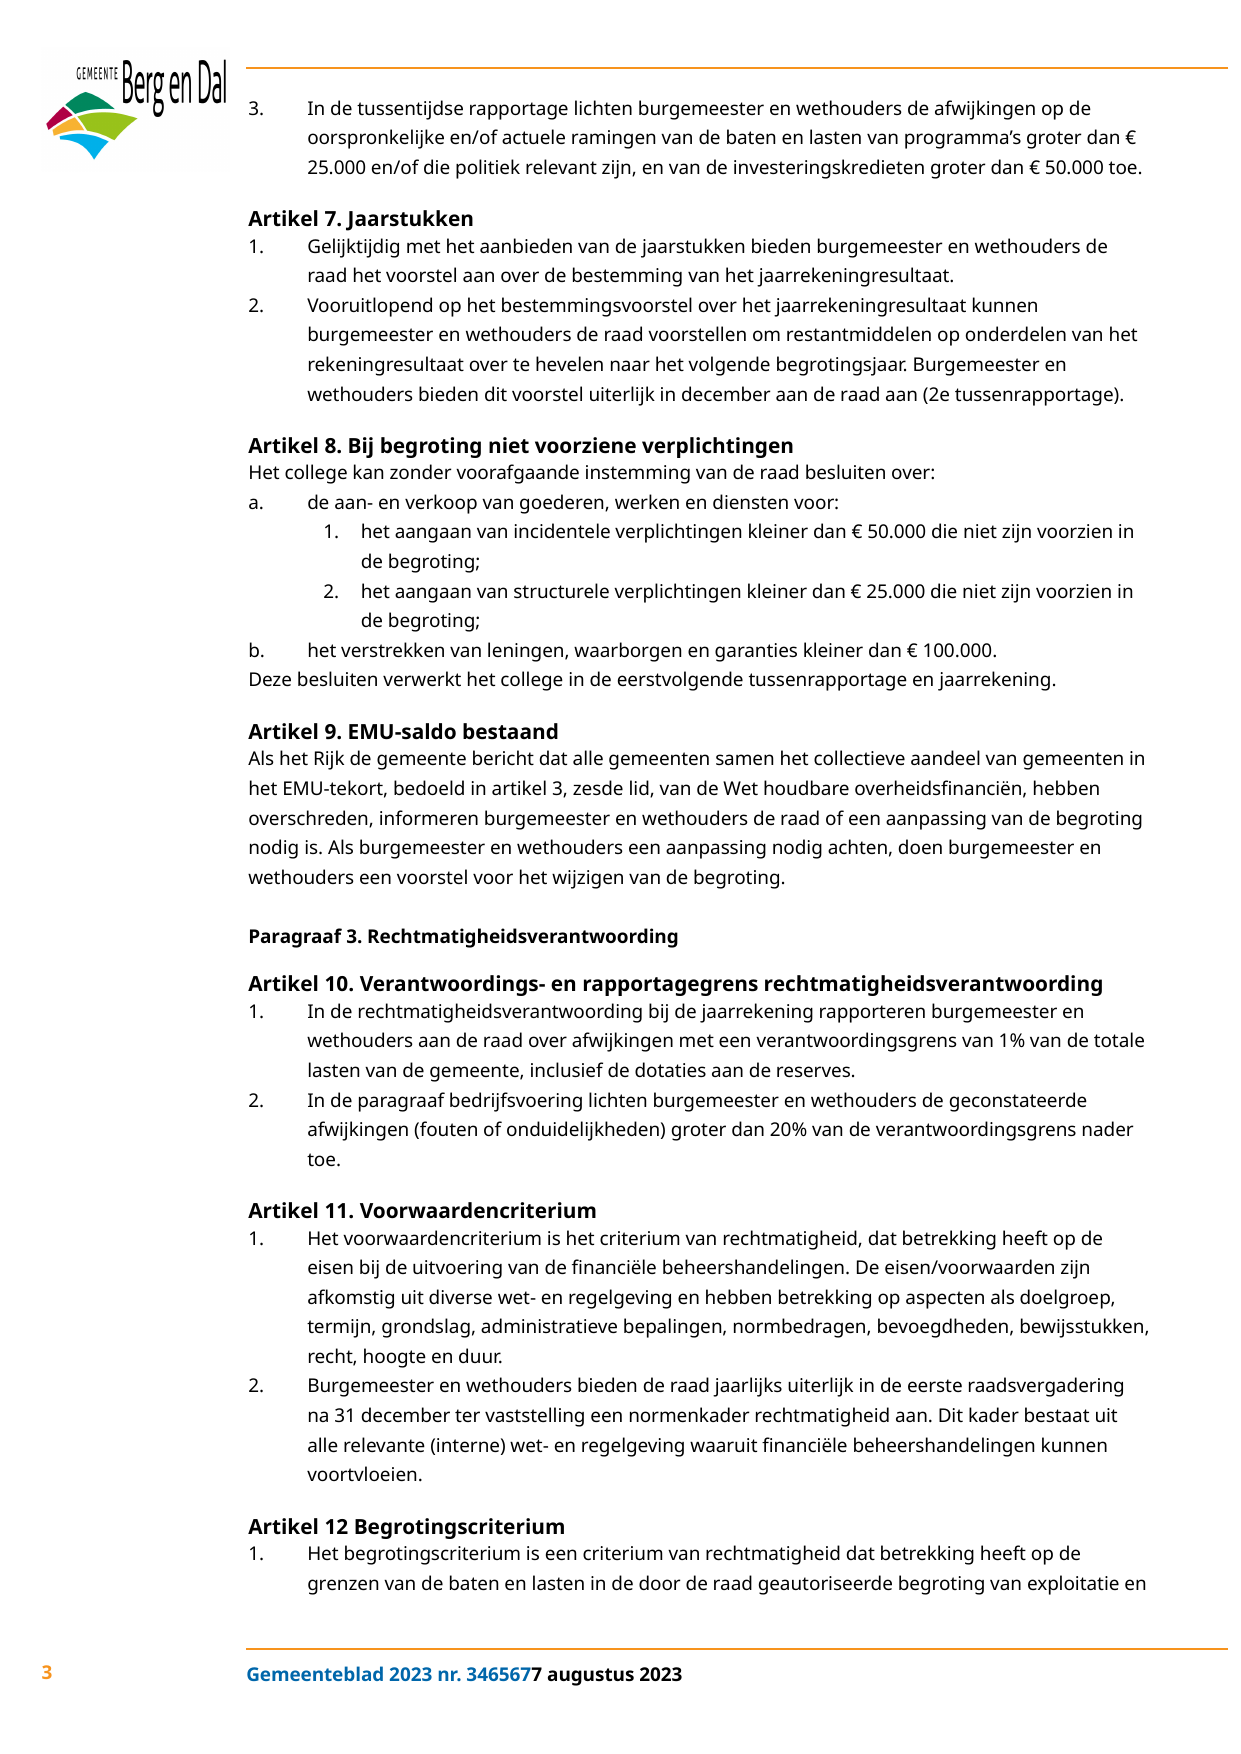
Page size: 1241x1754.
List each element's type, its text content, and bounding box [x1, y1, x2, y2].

text Als het Rijk de gemeente bericht dat alle gemeenten samen het collectieve aandeel van gemeenten in het EMU-tekort, bedoeld in artikel 3, zesde lid, van de Wet houdbare overheidsfinanciën, hebben overschreden, informeren burgemeester en wethouders de raad of een aanpassing van de begroting nodig is. Als burgemeester en wethouders een aanpassing nodig achten, doen burgemeester en wethouders een voorstel voor het wijzigen van de begroting. [248, 746, 1152, 889]
list Gelijktijdig met het aanbieden van de jaarstukken bieden burgemeester en wethouders de raad het voorstel aan over de bestemming van het jaarrekeningresultaat. [248, 233, 1152, 288]
list het aangaan van incidentele verplichtingen kleiner dan € 50.000 die niet zijn voorzien in de begroting; [323, 519, 1152, 574]
text Het college kan zonder voorafgaande instemming van de raad besluiten over: [248, 459, 1152, 485]
text Deze besluiten verwerkt het college in de eerstvolgende tussenrapportage en jaarrekening. [248, 667, 1152, 692]
text Artikel 9. EMU-saldo bestaand [248, 717, 1152, 746]
text Artikel 7. Jaarstukken [248, 204, 1152, 233]
list het verstrekken van leningen, waarborgen en garanties kleiner dan € 100.000. [248, 637, 1152, 663]
list Het voorwaardencriterium is het criterium van rechtmatigheid, dat betrekking heeft op de eisen bij de uitvoering van de financiële beheershandelingen. De eisen/voorwaarden zijn afkomstig uit diverse wet- en regelgeving en hebben betrekking op aspecten als doelgroep, termijn, grondslag, administratieve bepalingen, normbedragen, bevoegdheden, bewijsstukken, recht, hoogte en duur. [248, 1225, 1152, 1369]
list Vooruitlopend op het bestemmingsvoorstel over het jaarrekeningresultaat kunnen burgemeester en wethouders de raad voorstellen om restantmiddelen op onderdelen van het rekeningresultaat over te hevelen naar het volgende begrotingsjaar. Burgemeester en wethouders bieden dit voorstel uiterlijk in december aan de raad aan (2e tussenrapportage). [248, 292, 1152, 406]
text Artikel 12 Begrotingscriterium [248, 1512, 1152, 1540]
list In de paragraaf bedrijfsvoering lichten burgemeester en wethouders de geconstateerde afwijkingen (fouten of onduidelijkheden) groter dan 20% van de verantwoordingsgrens nader toe. [248, 1087, 1152, 1172]
list In de rechtmatigheidsverantwoording bij de jaarrekening rapporteren burgemeester en wethouders aan de raad over afwijkingen met een verantwoordingsgrens van 1% van de totale lasten van de gemeente, inclusief de dotaties aan de reserves. [248, 998, 1152, 1083]
text Artikel 10. Verantwoordings- en rapportagegrens rechtmatigheidsverantwoording [248, 969, 1152, 998]
list Het begrotingscriterium is een criterium van rechtmatigheid dat betrekking heeft op de grenzen van de baten en lasten in de door de raad geautoriseerde begroting van exploitatie en [248, 1540, 1152, 1596]
list de aan- en verkoop van goederen, werken en diensten voor: [248, 489, 1152, 515]
text Paragraaf 3. Rechtmatigheidsverantwoording [248, 923, 1152, 949]
picture [41, 47, 231, 172]
list Burgemeester en wethouders bieden de raad jaarlijks uiterlijk in de eerste raadsvergadering na 31 december ter vaststelling een normenkader rechtmatigheid aan. Dit kader bestaat uit alle relevante (interne) wet- en regelgeving waaruit financiële beheershandelingen kunnen voortvloeien. [248, 1373, 1152, 1487]
list In de tussentijdse rapportage lichten burgemeester en wethouders de afwijkingen op de oorspronkelijke en/of actuele ramingen van de baten en lasten van programma’s groter dan € 25.000 en/of die politiek relevant zijn, en van de investeringskredieten groter dan € 50.000 toe. [248, 95, 1152, 180]
list het aangaan van structurele verplichtingen kleiner dan € 25.000 die niet zijn voorzien in de begroting; [323, 578, 1152, 633]
text Artikel 8. Bij begroting niet voorziene verplichtingen [248, 431, 1152, 459]
text Artikel 11. Voorwaardencriterium [248, 1196, 1152, 1225]
